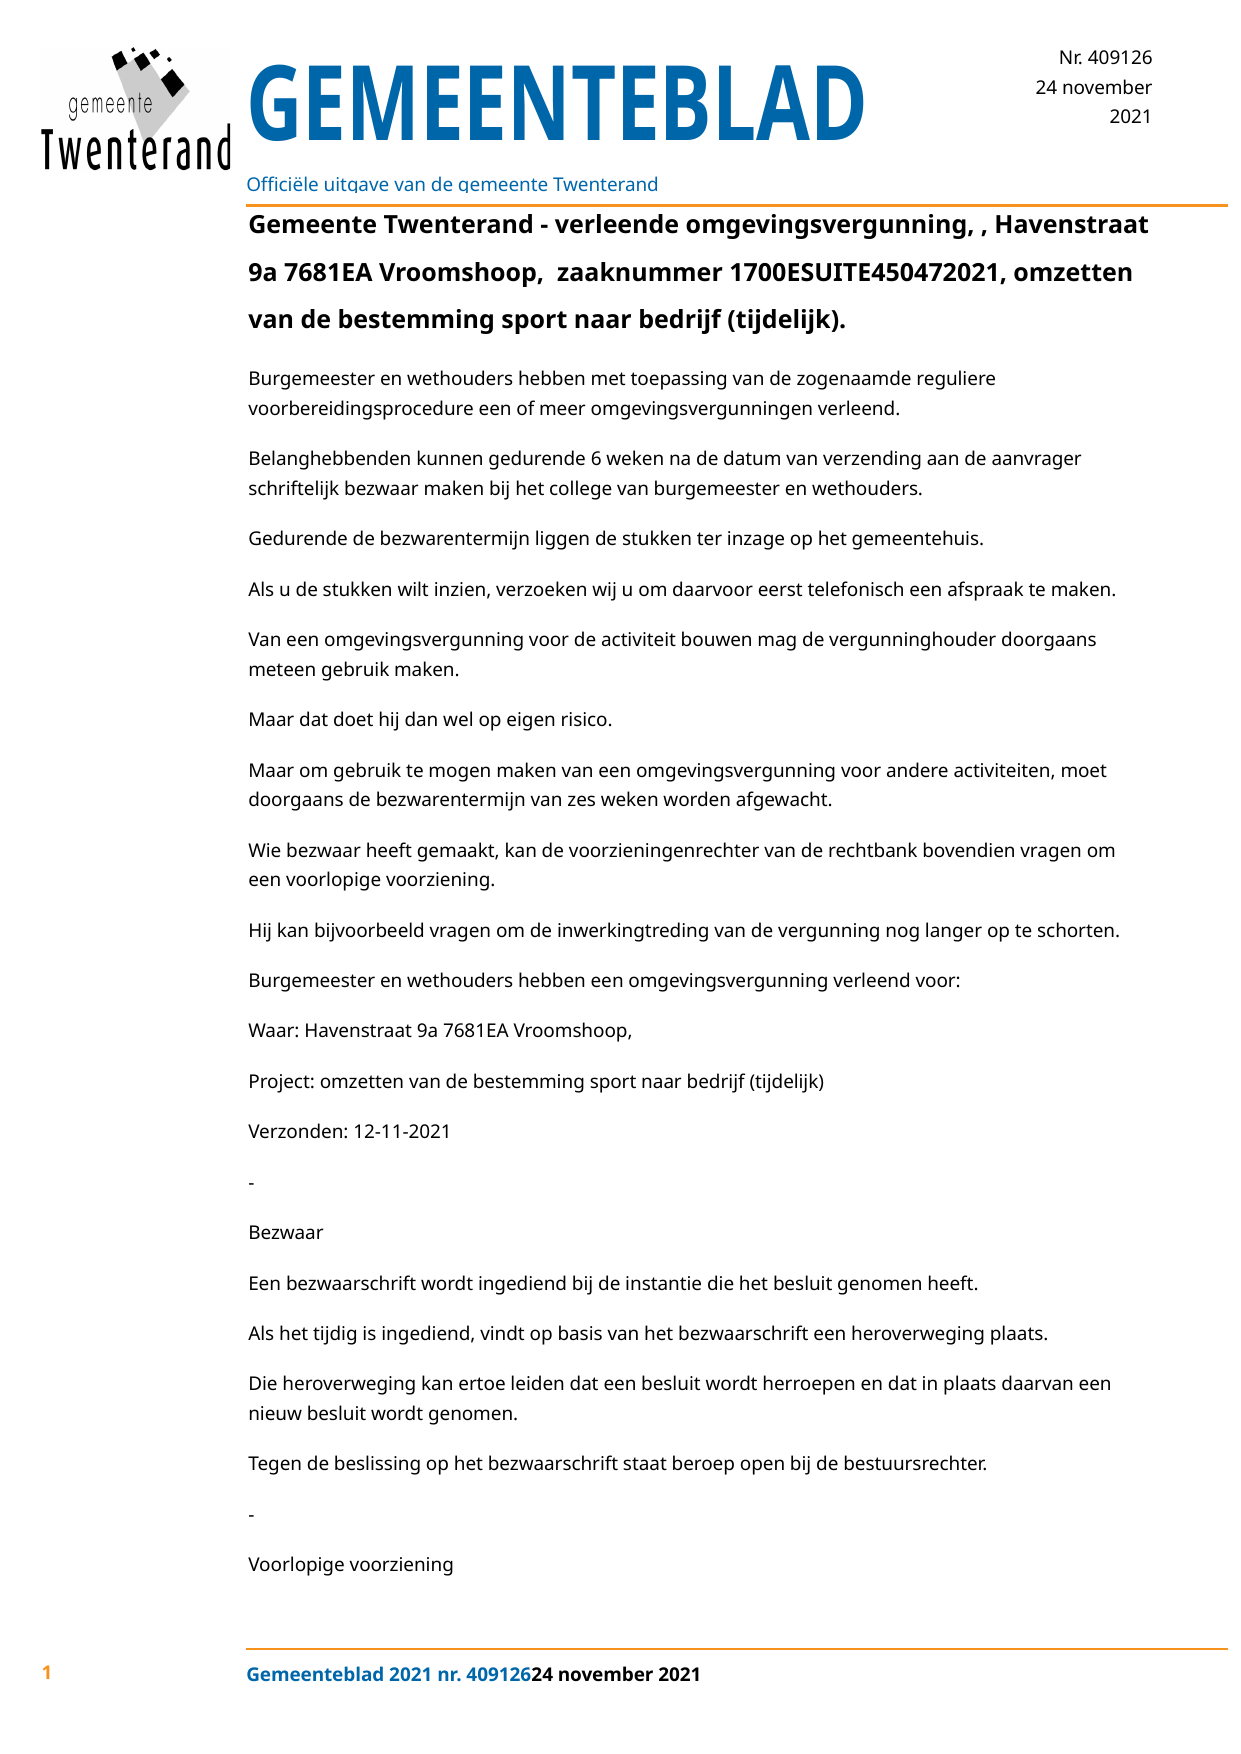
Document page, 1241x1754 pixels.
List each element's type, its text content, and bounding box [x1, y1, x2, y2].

picture [41, 47, 231, 172]
text Als het tijdig is ingediend, vindt op basis van het bezwaarschrift een heroverweging plaats. [248, 1320, 1152, 1346]
text Burgemeester en wethouders hebben met toepassing van de zogenaamde reguliere voorbereidingsprocedure een of meer omgevingsvergunningen verleend. [248, 366, 1152, 421]
text Maar om gebruik te mogen maken van een omgevingsvergunning voor andere activiteiten, moet doorgaans de bezwarentermijn van zes weken worden afgewacht. [248, 757, 1152, 812]
text Hij kan bijvoorbeeld vragen om de inwerkingtreding van de vergunning nog langer op te schorten. [248, 917, 1152, 942]
text Een bezwaarschrift wordt ingediend bij de instantie die het besluit genomen heeft. [248, 1270, 1152, 1295]
text Tegen de beslissing op het bezwaarschrift staat beroep open bij de bestuursrechter. [248, 1451, 1152, 1476]
text Burgemeester en wethouders hebben een omgevingsvergunning verleend voor: [248, 967, 1152, 993]
text Gedurende de bezwarentermijn liggen de stukken ter inzage op het gemeentehuis. [248, 526, 1152, 551]
text Project: omzetten van de bestemming sport naar bedrijf (tijdelijk) [248, 1068, 1152, 1094]
text Maar dat doet hij dan wel op eigen risico. [248, 706, 1152, 732]
text Belanghebbenden kunnen gedurende 6 weken na de datum van verzending aan de aanvrager schriftelijk bezwaar maken bij het college van burgemeester en wethouders. [248, 446, 1152, 501]
text Wie bezwaar heeft gemaakt, kan de voorzieningenrechter van de rechtbank bovendien vragen om een voorlopige voorziening. [248, 837, 1152, 892]
text - [248, 1169, 1152, 1194]
text Van een omgevingsvergunning voor de activiteit bouwen mag de vergunninghouder doorgaans meteen gebruik maken. [248, 626, 1152, 682]
text - [248, 1501, 1152, 1527]
text Voorlopige voorziening [248, 1551, 1152, 1577]
text Verzonden: 12-11-2021 [248, 1118, 1152, 1144]
text Gemeente Twenterand - verleende omgevingsvergunning, , Havenstraat 9a 7681EA Vroomshoop, zaaknummer 1700ESUITE450472021, omzetten van de bestemming sport naar bedrijf (tijdelijk). [248, 207, 1152, 336]
text Die heroverweging kan ertoe leiden dat een besluit wordt herroepen en dat in plaats daarvan een nieuw besluit wordt genomen. [248, 1371, 1152, 1426]
text Als u de stukken wilt inzien, verzoeken wij u om daarvoor eerst telefonisch een afspraak te maken. [248, 576, 1152, 602]
text Waar: Havenstraat 9a 7681EA Vroomshoop, [248, 1018, 1152, 1043]
text Bezwaar [248, 1219, 1152, 1245]
